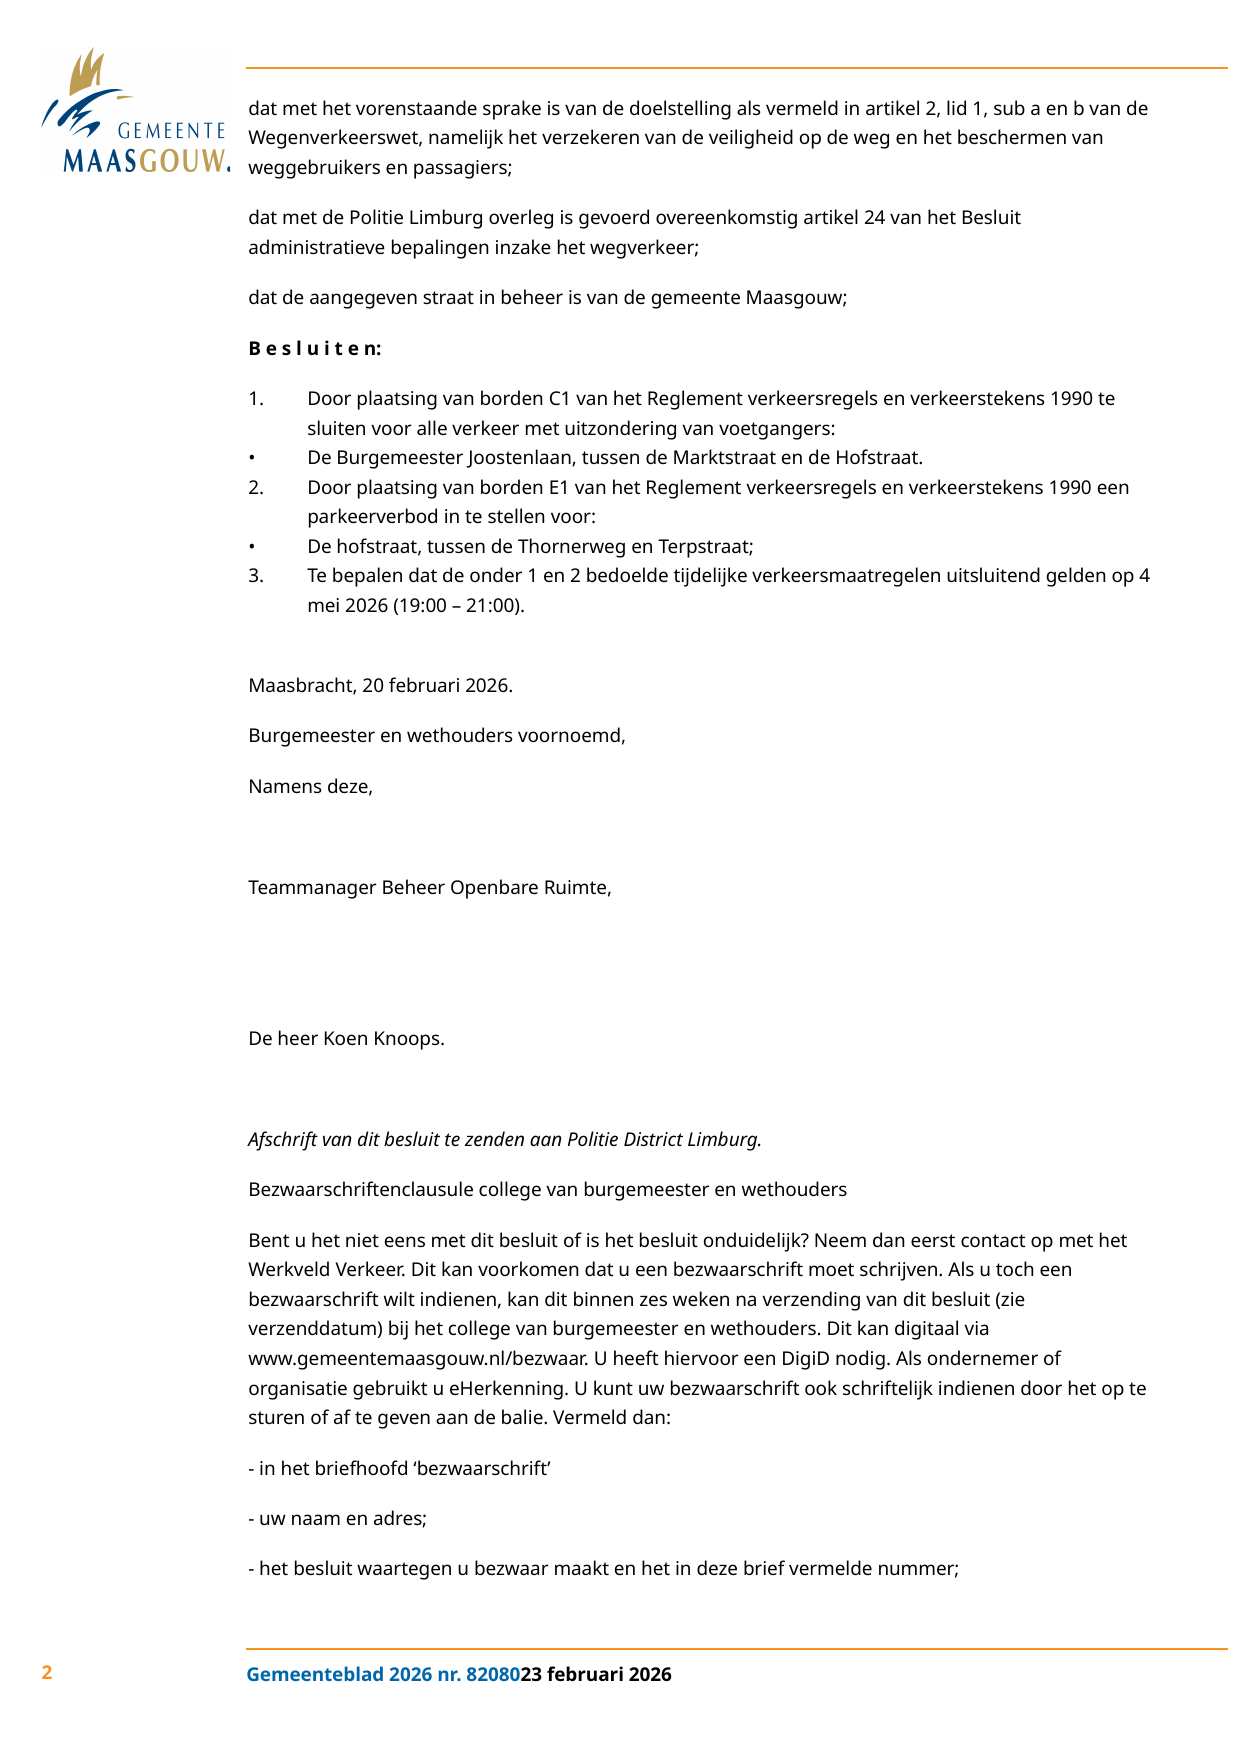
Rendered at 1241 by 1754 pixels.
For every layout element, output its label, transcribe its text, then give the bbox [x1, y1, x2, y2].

text De heer Koen Knoops. [248, 1025, 1152, 1051]
text dat met het vorenstaande sprake is van de doelstelling als vermeld in artikel 2, lid 1, sub a en b van de Wegenverkeerswet, namelijk het verzekeren van de veiligheid op de weg en het beschermen van weggebruikers en passagiers; [248, 95, 1152, 180]
text Afschrift van dit besluit te zenden aan Politie District Limburg. [248, 1126, 1152, 1152]
text Bent u het niet eens met dit besluit of is het besluit onduidelijk? Neem dan eerst contact op met het Werkveld Verkeer. Dit kan voorkomen dat u een bezwaarschrift moet schrijven. Als u toch een bezwaarschrift wilt indienen, kan dit binnen zes weken na verzending van dit besluit (zie verzenddatum) bij het college van burgemeester en wethouders. Dit kan digitaal via www.gemeentemaasgouw.nl/bezwaar. U heeft hiervoor een DigiD nodig. Als ondernemer of organisatie gebruikt u eHerkenning. U kunt uw bezwaarschrift ook schriftelijk indienen door het op te sturen of af te geven aan de balie. Vermeld dan: [248, 1227, 1152, 1430]
list De Burgemeester Joostenlaan, tussen de Marktstraat en de Hofstraat. [248, 444, 1152, 470]
list Door plaatsing van borden C1 van het Reglement verkeersregels en verkeerstekens 1990 te sluiten voor alle verkeer met uitzondering van voetgangers: [248, 385, 1152, 441]
text Maasbracht, 20 februari 2026. [248, 672, 1152, 698]
list De hofstraat, tussen de Thornerweg en Terpstraat; [248, 533, 1152, 559]
picture [41, 47, 231, 172]
text - het besluit waartegen u bezwaar maakt en het in deze brief vermelde nummer; [248, 1556, 1152, 1581]
text B e s l u i t e n: [248, 335, 1152, 361]
text dat de aangegeven straat in beheer is van de gemeente Maasgouw; [248, 284, 1152, 310]
list Te bepalen dat de onder 1 en 2 bedoelde tijdelijke verkeersmaatregelen uitsluitend gelden op 4 mei 2026 (19:00 – 21:00). [248, 563, 1152, 618]
list Door plaatsing van borden E1 van het Reglement verkeersregels en verkeerstekens 1990 een parkeerverbod in te stellen voor: [248, 474, 1152, 529]
text Namens deze, [248, 773, 1152, 799]
text - uw naam en adres; [248, 1505, 1152, 1531]
text dat met de Politie Limburg overleg is gevoerd overeenkomstig artikel 24 van het Besluit administratieve bepalingen inzake het wegverkeer; [248, 204, 1152, 260]
text Bezwaarschriftenclausule college van burgemeester en wethouders [248, 1176, 1152, 1202]
text Teammanager Beheer Openbare Ruimte, [248, 874, 1152, 900]
text - in het briefhoofd ‘bezwaarschrift’ [248, 1455, 1152, 1481]
text Burgemeester en wethouders voornoemd, [248, 723, 1152, 748]
